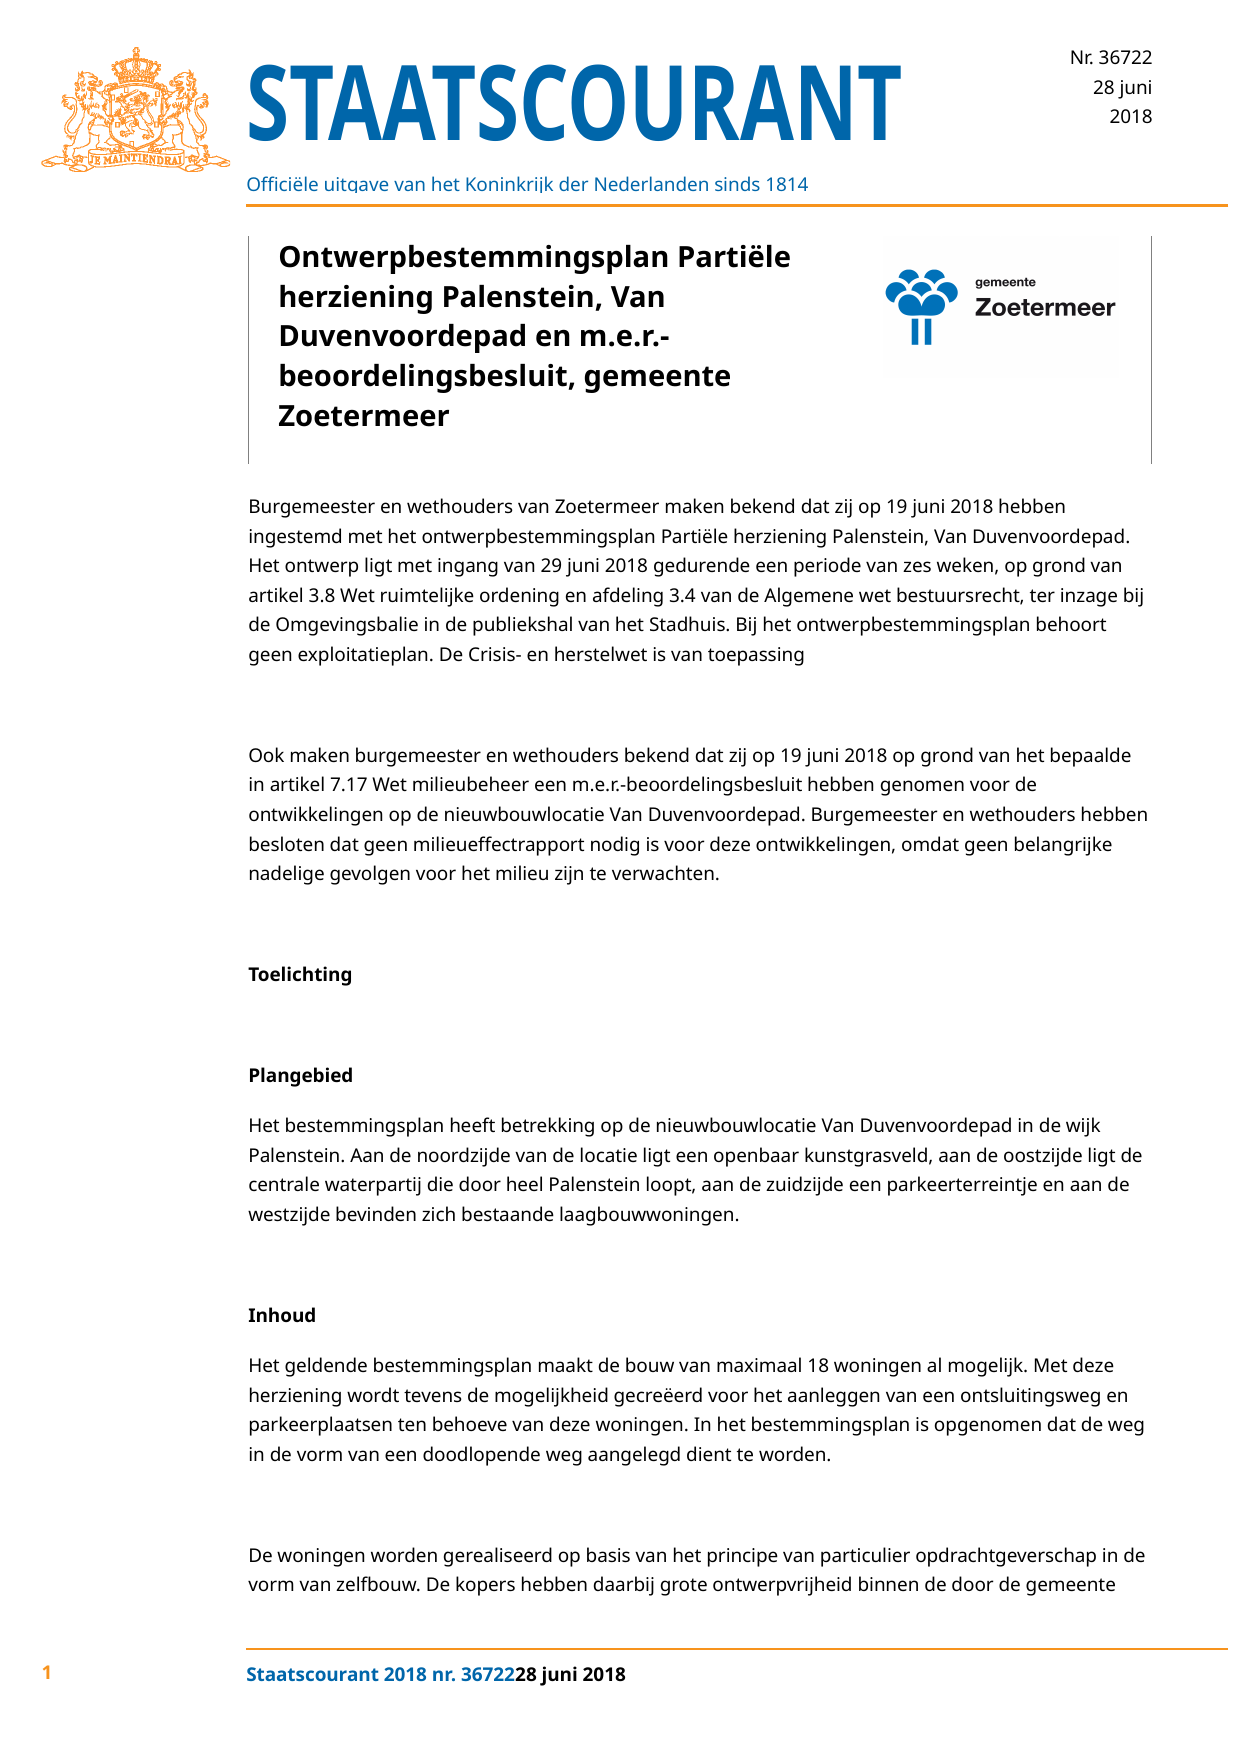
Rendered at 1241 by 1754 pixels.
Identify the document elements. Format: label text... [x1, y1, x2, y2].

text Inhoud [248, 1302, 1152, 1328]
picture [882, 236, 1119, 378]
text De woningen worden gerealiseerd op basis van het principe van particulier opdrachtgeverschap in de vorm van zelfbouw. De kopers hebben daarbij grote ontwerpvrijheid binnen de door de gemeente [248, 1542, 1152, 1597]
text Ook maken burgemeester en wethouders bekend dat zij op 19 juni 2018 op grond van het bepaalde in artikel 7.17 Wet milieubeheer een m.e.r.-beoordelingsbesluit hebben genomen voor de ontwikkelingen op de nieuwbouwlocatie Van Duvenvoordepad. Burgemeester en wethouders hebben besloten dat geen milieueffectrapport nodig is voor deze ontwikkelingen, omdat geen belangrijke nadelige gevolgen voor het milieu zijn te verwachten. [248, 742, 1152, 886]
text Het bestemmingsplan heeft betrekking op de nieuwbouwlocatie Van Duvenvoordepad in de wijk Palenstein. Aan de noordzijde van de locatie ligt een openbaar kunstgrasveld, aan de oostzijde ligt de centrale waterpartij die door heel Palenstein loopt, aan de zuidzijde een parkeerterreintje en aan de westzijde bevinden zich bestaande laagbouwwoningen. [248, 1112, 1152, 1227]
text Plangebied [248, 1062, 1152, 1088]
text Burgemeester en wethouders van Zoetermeer maken bekend dat zij op 19 juni 2018 hebben ingestemd met het ontwerpbestemmingsplan Partiële herziening Palenstein, Van Duvenvoordepad. Het ontwerp ligt met ingang van 29 juni 2018 gedurende een periode van zes weken, op grond van artikel 3.8 Wet ruimtelijke ordening en afdeling 3.4 van de Algemene wet bestuursrecht, ter inzage bij de Omgevingsbalie in de publiekshal van het Stadhuis. Bij het ontwerpbestemmingsplan behoort geen exploitatieplan. De Crisis- en herstelwet is van toepassing [248, 493, 1152, 667]
text Het geldende bestemmingsplan maakt de bouw van maximaal 18 woningen al mogelijk. Met deze herziening wordt tevens de mogelijkheid gecreëerd voor het aanleggen van een ontsluitingsweg en parkeerplaatsen ten behoeve van deze woningen. In het bestemmingsplan is opgenomen dat de weg in de vorm van een doodlopende weg aangelegd dient te worden. [248, 1352, 1152, 1467]
table_header [850, 236, 1151, 464]
picture [41, 47, 231, 172]
table_header Ontwerpbestemmingsplan Partiële herziening Palenstein, Van Duvenvoordepad en m.e.r.-beoordelingsbesluit, gemeente Zoetermeer [249, 236, 850, 464]
text Toelichting [248, 961, 1152, 987]
